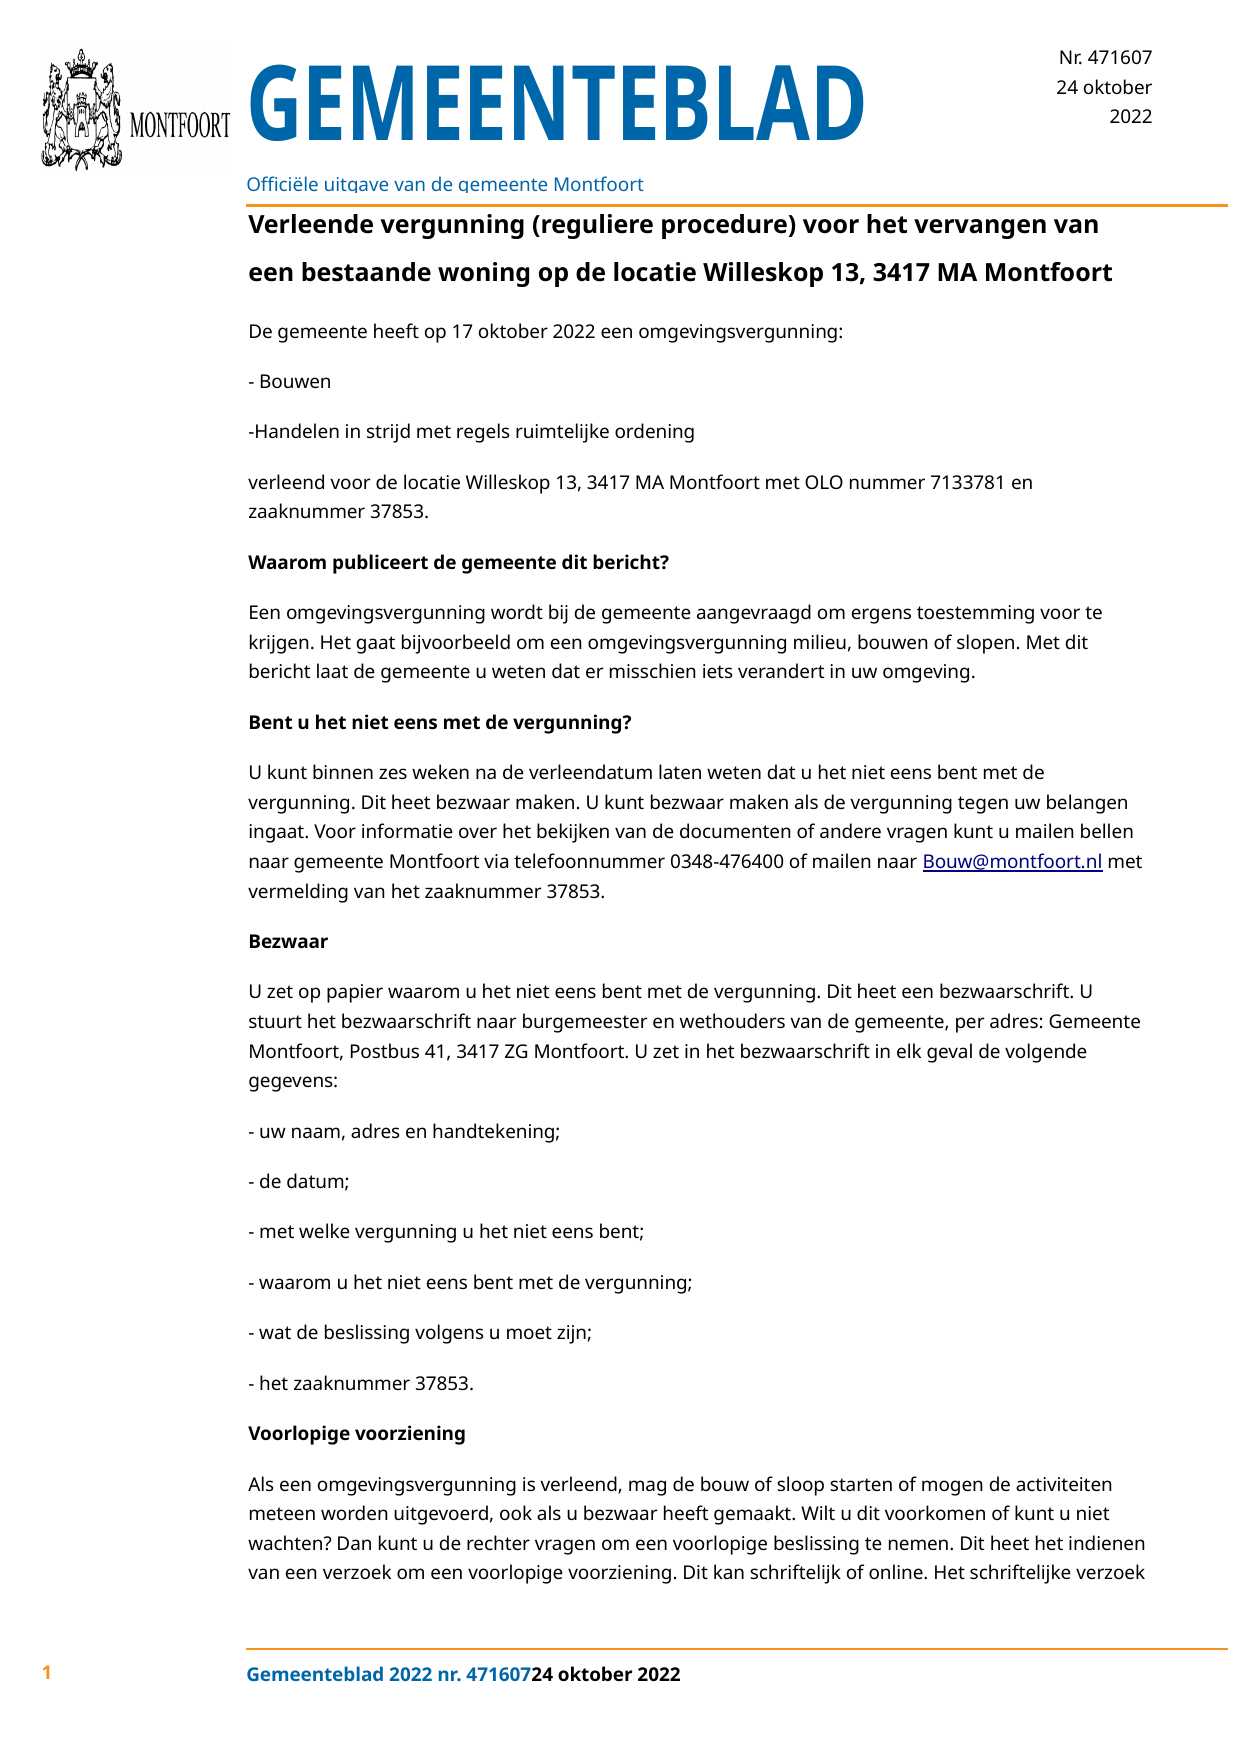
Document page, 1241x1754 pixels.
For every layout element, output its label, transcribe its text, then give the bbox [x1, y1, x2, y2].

text Bezwaar [248, 928, 1152, 954]
text - met welke vergunning u het niet eens bent; [248, 1219, 1152, 1244]
text De gemeente heeft op 17 oktober 2022 een omgevingsvergunning: [248, 318, 1152, 344]
text - uw naam, adres en handtekening; [248, 1118, 1152, 1144]
text U zet op papier waarom u het niet eens bent met de vergunning. Dit heet een bezwaarschrift. U stuurt het bezwaarschrift naar burgemeester en wethouders van de gemeente, per adres: Gemeente Montfoort, Postbus 41, 3417 ZG Montfoort. U zet in het bezwaarschrift in elk geval de volgende gegevens: [248, 979, 1152, 1093]
text - waarom u het niet eens bent met de vergunning; [248, 1269, 1152, 1295]
text - Bouwen [248, 368, 1152, 394]
text -Handelen in strijd met regels ruimtelijke ordening [248, 419, 1152, 444]
text Voorlopige voorziening [248, 1420, 1152, 1446]
text - de datum; [248, 1168, 1152, 1194]
text Verleende vergunning (reguliere procedure) voor het vervangen van een bestaande woning op de locatie Willeskop 13, 3417 MA Montfoort [248, 207, 1152, 288]
text U kunt binnen zes weken na de verleendatum laten weten dat u het niet eens bent met de vergunning. Dit heet bezwaar maken. U kunt bezwaar maken als de vergunning tegen uw belangen ingaat. Voor informatie over het bekijken van de documenten of andere vragen kunt u mailen bellen naar gemeente Montfoort via telefoonnummer 0348-476400 of mailen naar Bouw@montfoort.nl met vermelding van het zaaknummer 37853. [248, 759, 1152, 904]
text verleend voor de locatie Willeskop 13, 3417 MA Montfoort met OLO nummer 7133781 en zaaknummer 37853. [248, 469, 1152, 524]
text Als een omgevingsvergunning is verleend, mag de bouw of sloop starten of mogen de activiteiten meteen worden uitgevoerd, ook als u bezwaar heeft gemaakt. Wilt u dit voorkomen of kunt u niet wachten? Dan kunt u de rechter vragen om een voorlopige beslissing te nemen. Dit heet het indienen van een verzoek om een voorlopige voorziening. Dit kan schriftelijk of online. Het schriftelijke verzoek [248, 1471, 1152, 1585]
text Bent u het niet eens met de vergunning? [248, 709, 1152, 735]
text Waarom publiceert de gemeente dit bericht? [248, 549, 1152, 575]
text - wat de beslissing volgens u moet zijn; [248, 1319, 1152, 1345]
text Een omgevingsvergunning wordt bij de gemeente aangevraagd om ergens toestemming voor te krijgen. Het gaat bijvoorbeeld om een omgevingsvergunning milieu, bouwen of slopen. Met dit bericht laat de gemeente u weten dat er misschien iets verandert in uw omgeving. [248, 599, 1152, 684]
text - het zaaknummer 37853. [248, 1370, 1152, 1396]
picture [41, 47, 231, 172]
